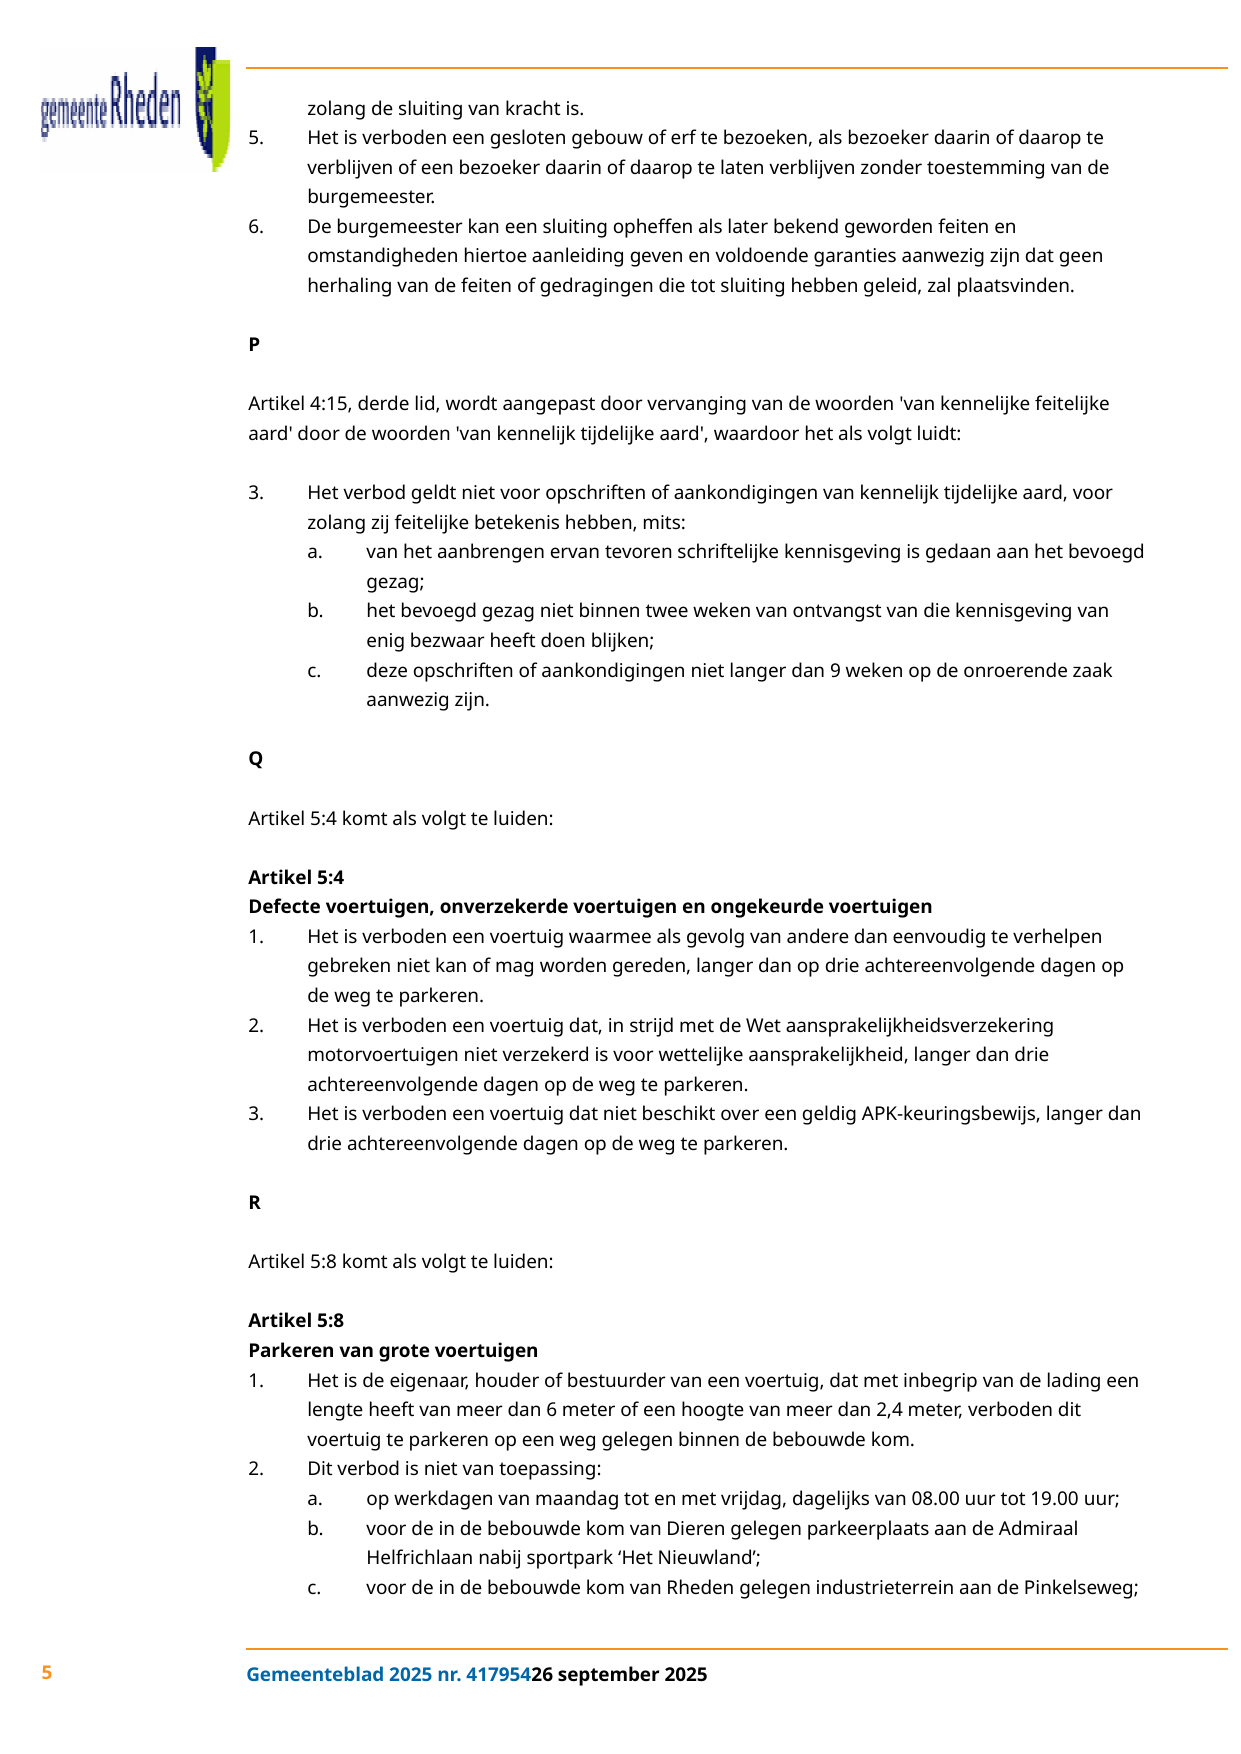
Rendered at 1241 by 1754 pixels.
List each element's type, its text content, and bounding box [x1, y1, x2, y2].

text P [248, 331, 1152, 357]
list voor de in de bebouwde kom van Rheden gelegen industrieterrein aan de Pinkelseweg; [307, 1574, 1152, 1600]
list Dit verbod is niet van toepassing: [248, 1456, 1152, 1481]
text Artikel 5:8 komt als volgt te luiden: [248, 1248, 1152, 1274]
text Q [248, 746, 1152, 771]
list Het verbod geldt niet voor opschriften of aankondigingen van kennelijk tijdelijke aard, voor zolang zij feitelijke betekenis hebben, mits: [248, 479, 1152, 535]
list Het is verboden een voertuig dat, in strijd met de Wet aansprakelijkheidsverzekering motorvoertuigen niet verzekerd is voor wettelijke aansprakelijkheid, langer dan drie achtereenvolgende dagen op de weg te parkeren. [248, 1012, 1152, 1097]
text Parkeren van grote voertuigen [248, 1337, 1152, 1363]
list op werkdagen van maandag tot en met vrijdag, dagelijks van 08.00 uur tot 19.00 uur; [307, 1485, 1152, 1511]
text R [248, 1189, 1152, 1215]
text Artikel 4:15, derde lid, wordt aangepast door vervanging van de woorden 'van kennelijke feitelijke aard' door de woorden 'van kennelijk tijdelijke aard', waardoor het als volgt luidt: [248, 391, 1152, 446]
list zolang de sluiting van kracht is. [248, 95, 1152, 121]
list Het is verboden een gesloten gebouw of erf te bezoeken, als bezoeker daarin of daarop te verblijven of een bezoeker daarin of daarop te laten verblijven zonder toestemming van de burgemeester. [248, 124, 1152, 209]
list het bevoegd gezag niet binnen twee weken van ontvangst van die kennisgeving van enig bezwaar heeft doen blijken; [307, 598, 1152, 653]
picture [41, 47, 231, 172]
text Artikel 5:4 [248, 864, 1152, 890]
list van het aanbrengen ervan tevoren schriftelijke kennisgeving is gedaan aan het bevoegd gezag; [307, 538, 1152, 594]
list Het is de eigenaar, houder of bestuurder van een voertuig, dat met inbegrip van de lading een lengte heeft van meer dan 6 meter of een hoogte van meer dan 2,4 meter, verboden dit voertuig te parkeren op een weg gelegen binnen de bebouwde kom. [248, 1367, 1152, 1452]
list voor de in de bebouwde kom van Dieren gelegen parkeerplaats aan de Admiraal Helfrichlaan nabij sportpark ‘Het Nieuwland’; [307, 1515, 1152, 1570]
list Het is verboden een voertuig dat niet beschikt over een geldig APK-keuringsbewijs, langer dan drie achtereenvolgende dagen op de weg te parkeren. [248, 1101, 1152, 1156]
text Defecte voertuigen, onverzekerde voertuigen en ongekeurde voertuigen [248, 893, 1152, 919]
list De burgemeester kan een sluiting opheffen als later bekend geworden feiten en omstandigheden hiertoe aanleiding geven en voldoende garanties aanwezig zijn dat geen herhaling van de feiten of gedragingen die tot sluiting hebben geleid, zal plaatsvinden. [248, 213, 1152, 298]
list deze opschriften of aankondigingen niet langer dan 9 weken op de onroerende zaak aanwezig zijn. [307, 657, 1152, 712]
text Artikel 5:4 komt als volgt te luiden: [248, 805, 1152, 831]
text Artikel 5:8 [248, 1308, 1152, 1333]
list Het is verboden een voertuig waarmee als gevolg van andere dan eenvoudig te verhelpen gebreken niet kan of mag worden gereden, langer dan op drie achtereenvolgende dagen op de weg te parkeren. [248, 923, 1152, 1008]
